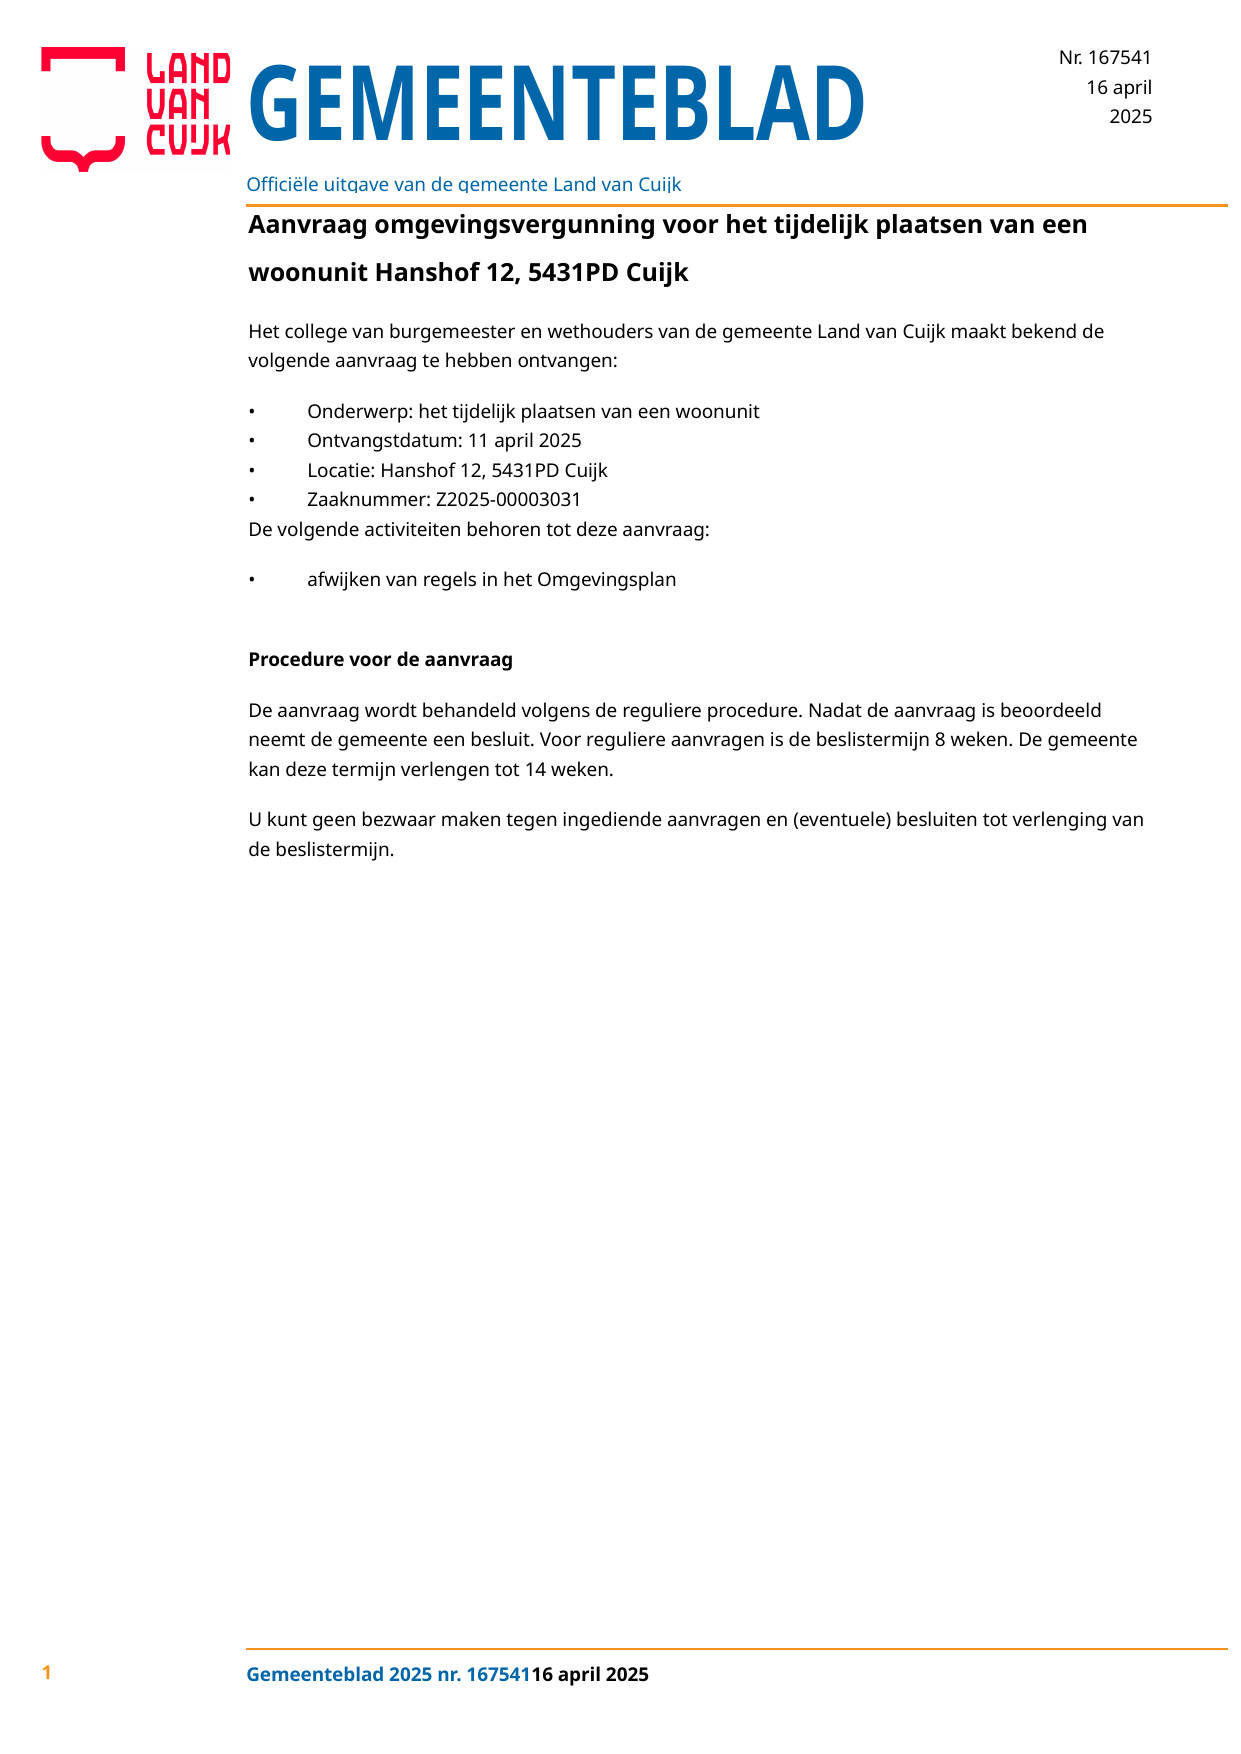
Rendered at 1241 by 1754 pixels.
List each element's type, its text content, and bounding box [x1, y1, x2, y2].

text Procedure voor de aanvraag [248, 647, 1152, 672]
text Het college van burgemeester en wethouders van de gemeente Land van Cuijk maakt bekend de volgende aanvraag te hebben ontvangen: [248, 318, 1152, 373]
text U kunt geen bezwaar maken tegen ingediende aanvragen en (eventuele) besluiten tot verlenging van de beslistermijn. [248, 807, 1152, 862]
list Zaaknummer: Z2025-00003031 [248, 487, 1152, 512]
list afwijken van regels in het Omgevingsplan [248, 567, 1152, 592]
text Aanvraag omgevingsvergunning voor het tijdelijk plaatsen van een woonunit Hanshof 12, 5431PD Cuijk [248, 207, 1152, 288]
list Onderwerp: het tijdelijk plaatsen van een woonunit [248, 398, 1152, 424]
list Ontvangstdatum: 11 april 2025 [248, 427, 1152, 453]
text De volgende activiteiten behoren tot deze aanvraag: [248, 516, 1152, 542]
text De aanvraag wordt behandeld volgens de reguliere procedure. Nadat de aanvraag is beoordeeld neemt de gemeente een besluit. Voor reguliere aanvragen is de beslistermijn 8 weken. De gemeente kan deze termijn verlengen tot 14 weken. [248, 697, 1152, 782]
picture [41, 47, 231, 172]
list Locatie: Hanshof 12, 5431PD Cuijk [248, 457, 1152, 483]
